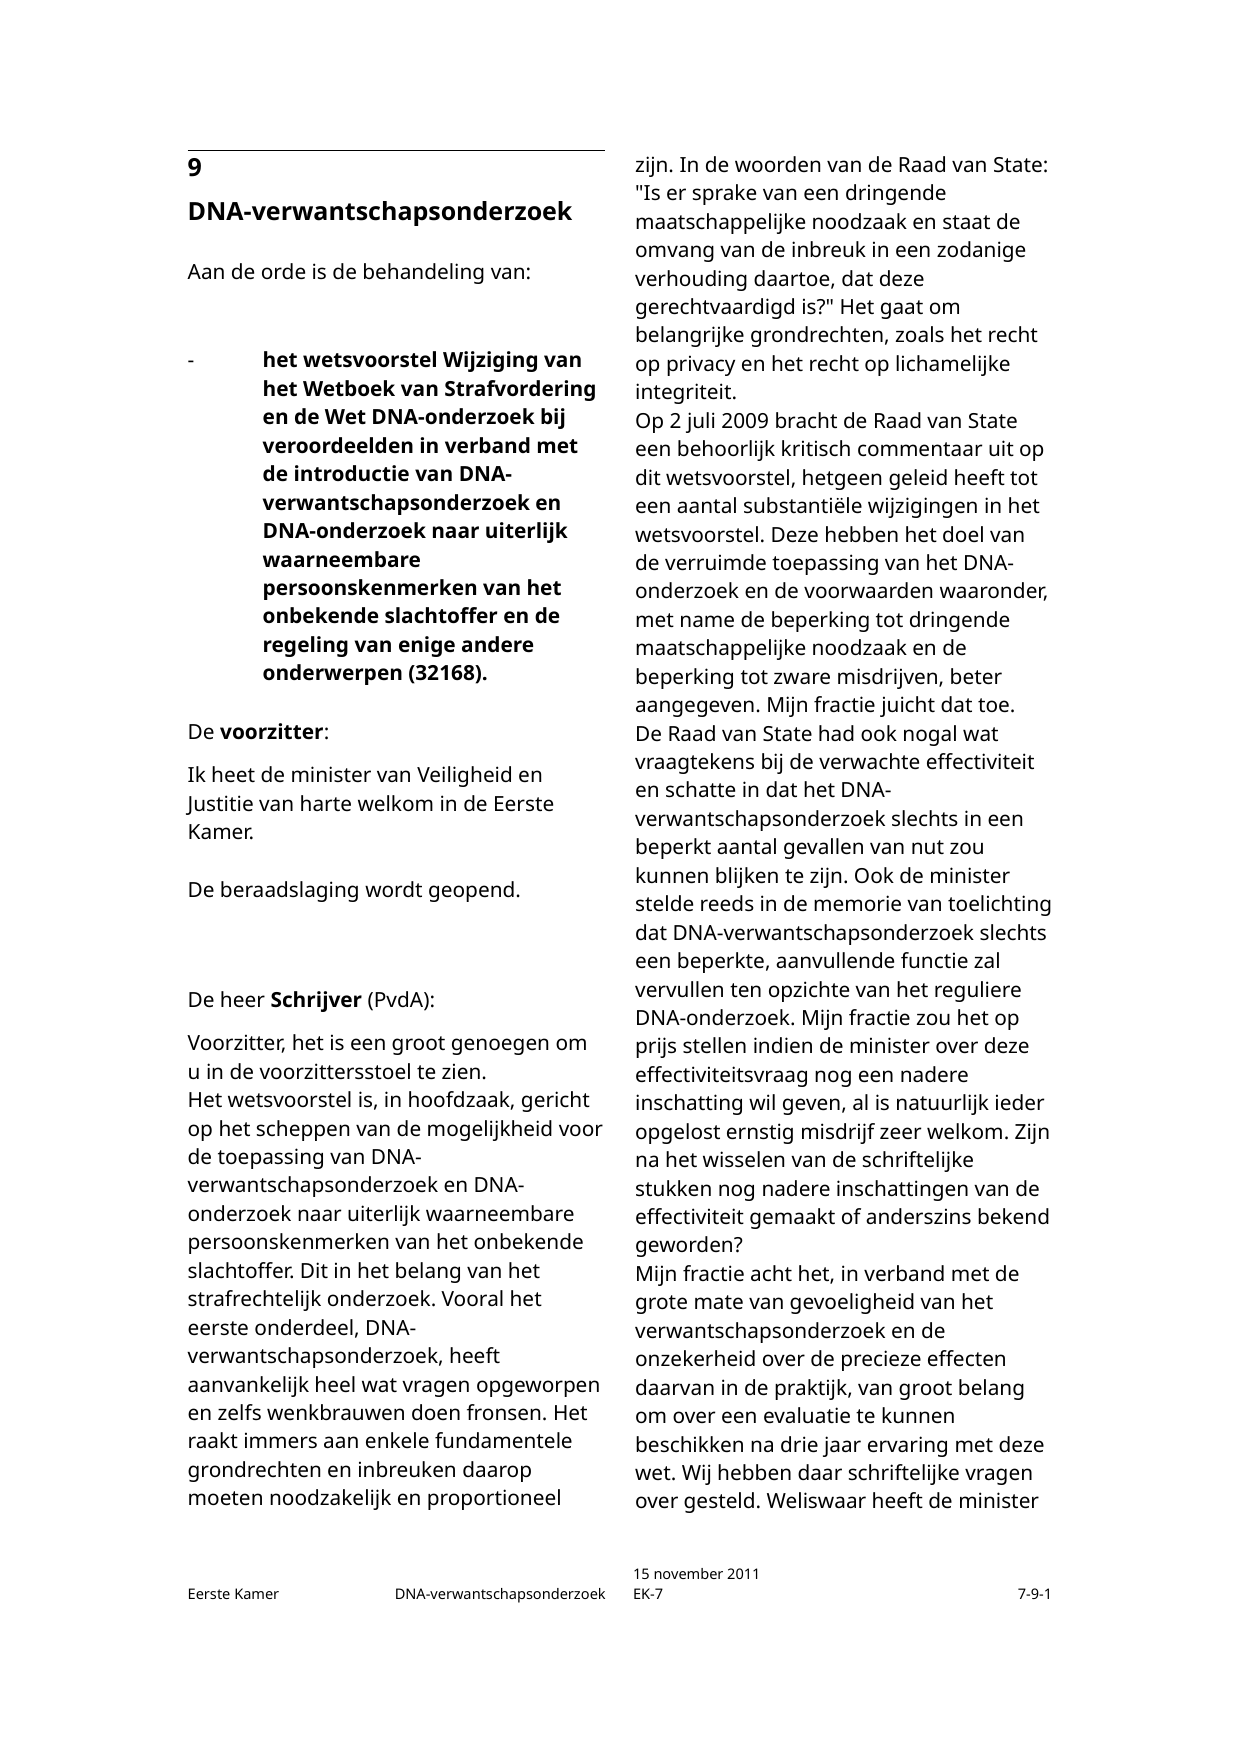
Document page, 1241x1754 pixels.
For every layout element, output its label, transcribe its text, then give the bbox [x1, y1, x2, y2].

text 9 [187, 151, 605, 184]
text De heer Schrijver (PvdA): [187, 985, 605, 1013]
text De voorzitter: [187, 717, 605, 745]
text Mijn fractie acht het, in verband met de grote mate van gevoeligheid van het verwantschapsonderzoek en de onzekerheid over de precieze effecten daarvan in de praktijk, van groot belang om over een evaluatie te kunnen beschikken na drie jaar ervaring met deze wet. Wij hebben daar schriftelijke vragen over gesteld. Weliswaar heeft de minister [635, 1259, 1053, 1515]
text zijn. In de woorden van de Raad van State: "Is er sprake van een dringende maatschappelijke noodzaak en staat de omvang van de inbreuk in een zodanige verhouding daartoe, dat deze gerechtvaardigd is?" Het gaat om belangrijke grondrechten, zoals het recht op privacy en het recht op lichamelijke integriteit. [635, 150, 1053, 406]
list het wetsvoorstel Wijziging van het Wetboek van Strafvordering en de Wet DNA-onderzoek bij veroordeelden in verband met de introductie van DNA-verwantschapsonderzoek en DNA-onderzoek naar uiterlijk waarneembare persoonskenmerken van het onbekende slachtoffer en de regeling van enige andere onderwerpen (32168). [187, 346, 605, 687]
text De Raad van State had ook nogal wat vraagtekens bij de verwachte effectiviteit en schatte in dat het DNA-verwantschapsonderzoek slechts in een beperkt aantal gevallen van nut zou kunnen blijken te zijn. Ook de minister stelde reeds in de memorie van toelichting dat DNA-verwantschapsonderzoek slechts een beperkte, aanvullende functie zal vervullen ten opzichte van het reguliere DNA-onderzoek. Mijn fractie zou het op prijs stellen indien de minister over deze effectiviteitsvraag nog een nadere inschatting wil geven, al is natuurlijk ieder opgelost ernstig misdrijf zeer welkom. Zijn na het wisselen van de schriftelijke stukken nog nadere inschattingen van de effectiviteit gemaakt of anderszins bekend geworden? [635, 719, 1053, 1259]
text Op 2 juli 2009 bracht de Raad van State een behoorlijk kritisch commentaar uit op dit wetsvoorstel, hetgeen geleid heeft tot een aantal substantiële wijzigingen in het wetsvoorstel. Deze hebben het doel van de verruimde toepassing van het DNA-onderzoek en de voorwaarden waaronder, met name de beperking tot dringende maatschappelijke noodzaak en de beperking tot zware misdrijven, beter aangegeven. Mijn fractie juicht dat toe. [635, 406, 1053, 719]
text Het wetsvoorstel is, in hoofdzaak, gericht op het scheppen van de mogelijkheid voor de toepassing van DNA-verwantschapsonderzoek en DNA-onderzoek naar uiterlijk waarneembare persoonskenmerken van het onbekende slachtoffer. Dit in het belang van het strafrechtelijk onderzoek. Vooral het eerste onderdeel, DNA-verwantschapsonderzoek, heeft aanvankelijk heel wat vragen opgeworpen en zelfs wenkbrauwen doen fronsen. Het raakt immers aan enkele fundamentele grondrechten en inbreuken daarop moeten noodzakelijk en proportioneel [187, 1085, 605, 1512]
text Voorzitter, het is een groot genoegen om u in de voorzittersstoel te zien. [187, 1028, 605, 1085]
text Ik heet de minister van Veiligheid en Justitie van harte welkom in de Eerste Kamer. [187, 760, 605, 846]
text De beraadslaging wordt geopend. [187, 876, 605, 904]
text  [187, 934, 605, 962]
text Aan de orde is de behandeling van: [187, 257, 605, 286]
text DNA-verwantschapsonderzoek [187, 193, 605, 227]
